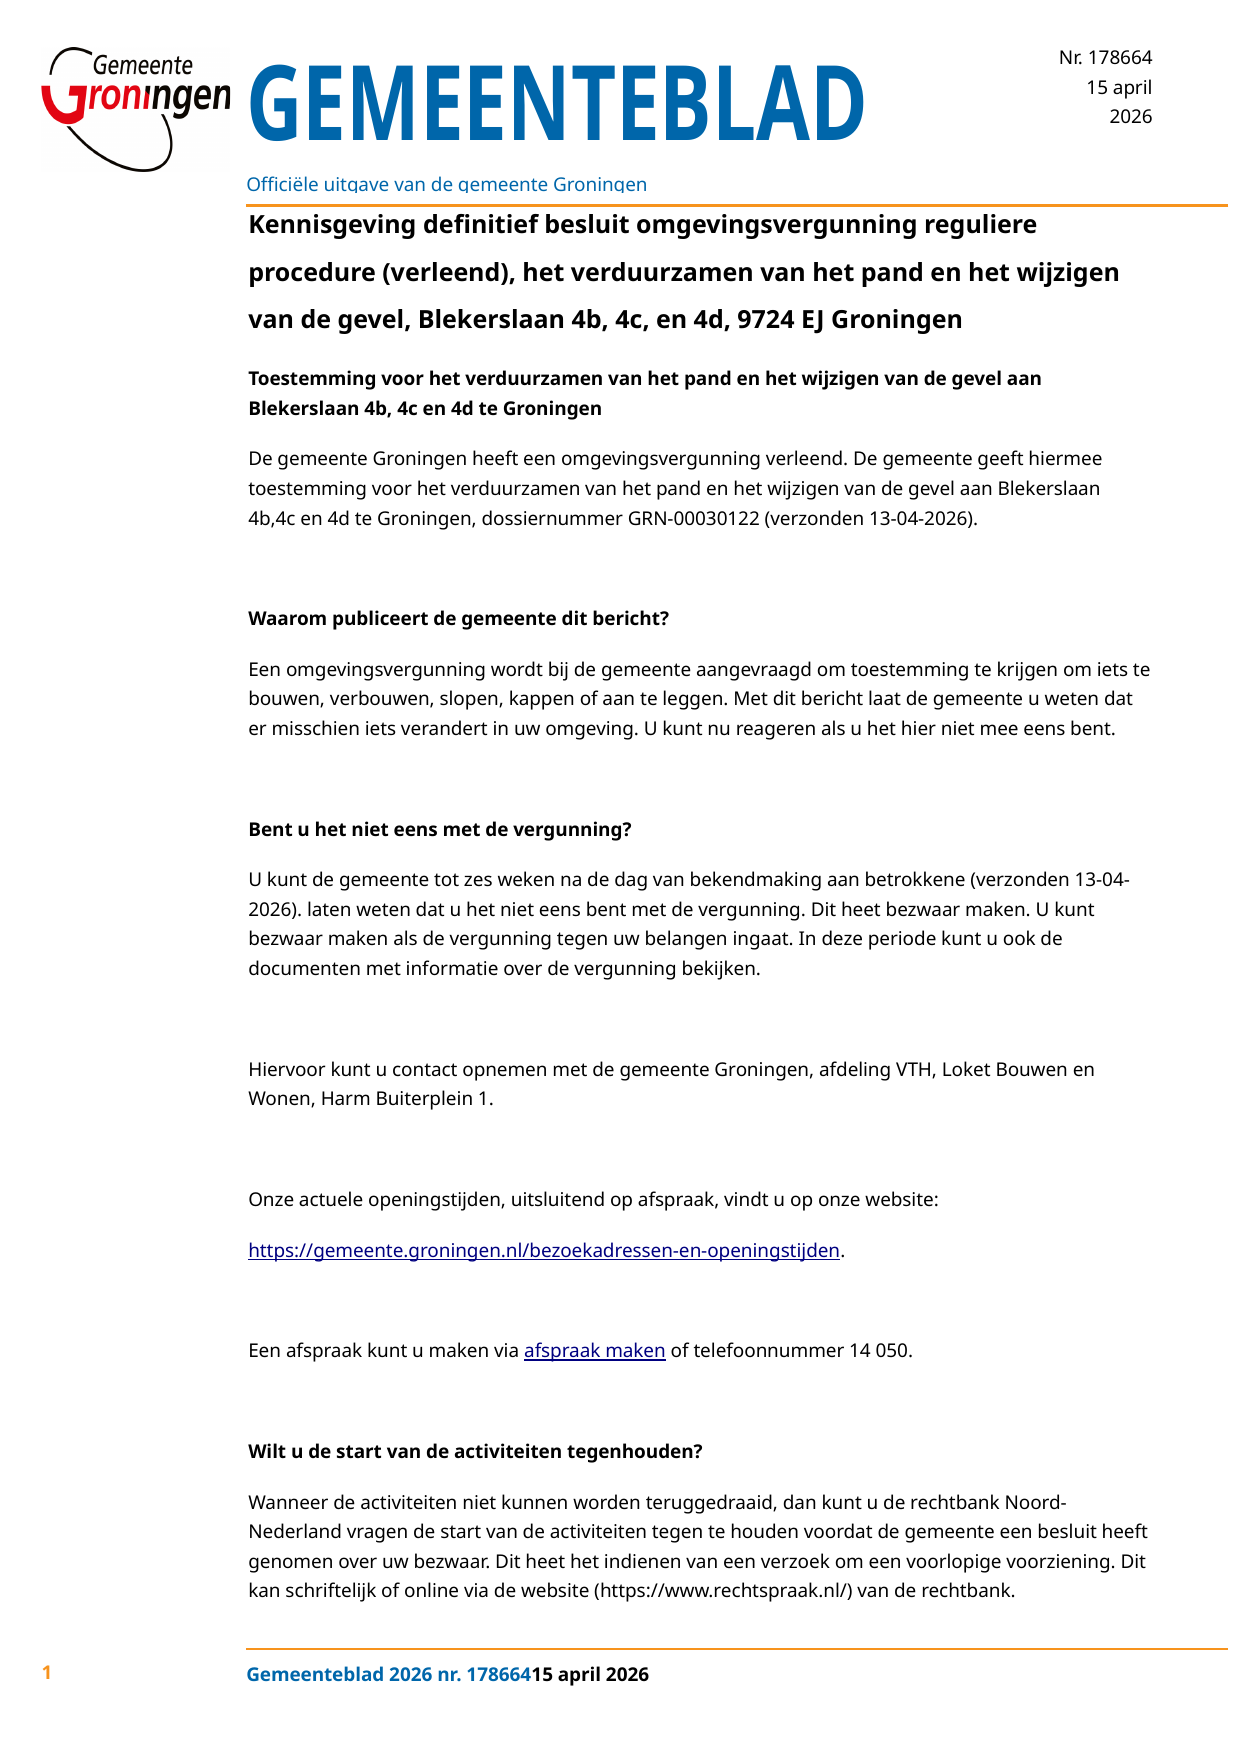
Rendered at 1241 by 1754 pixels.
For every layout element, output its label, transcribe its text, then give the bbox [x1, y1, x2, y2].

text Een omgevingsvergunning wordt bij de gemeente aangevraagd om toestemming te krijgen om iets te bouwen, verbouwen, slopen, kappen of aan te leggen. Met dit bericht laat de gemeente u weten dat er misschien iets verandert in uw omgeving. U kunt nu reageren als u het hier niet mee eens bent. [248, 656, 1152, 741]
text Wanneer de activiteiten niet kunnen worden teruggedraaid, dan kunt u de rechtbank Noord-Nederland vragen de start van de activiteiten tegen te houden voordat de gemeente een besluit heeft genomen over uw bezwaar. Dit heet het indienen van een verzoek om een voorlopige voorziening. Dit kan schriftelijk of online via de website (https://www.rechtspraak.nl/) van de rechtbank. [248, 1489, 1152, 1603]
text Waarom publiceert de gemeente dit bericht? [248, 606, 1152, 631]
text De gemeente Groningen heeft een omgevingsvergunning verleend. De gemeente geeft hiermee toestemming voor het verduurzamen van het pand en het wijzigen van de gevel aan Blekerslaan 4b,4c en 4d te Groningen, dossiernummer GRN-00030122 (verzonden 13-04-2026). [248, 446, 1152, 530]
text U kunt de gemeente tot zes weken na de dag van bekendmaking aan betrokkene (verzonden 13-04-2026). laten weten dat u het niet eens bent met de vergunning. Dit heet bezwaar maken. U kunt bezwaar maken als de vergunning tegen uw belangen ingaat. In deze periode kunt u ook de documenten met informatie over de vergunning bekijken. [248, 866, 1152, 981]
text Kennisgeving definitief besluit omgevingsvergunning reguliere procedure (verleend), het verduurzamen van het pand en het wijzigen van de gevel, Blekerslaan 4b, 4c, en 4d, 9724 EJ Groningen [248, 207, 1152, 336]
text https://gemeente.groningen.nl/bezoekadressen-en-openingstijden. [248, 1237, 1152, 1262]
picture [41, 47, 231, 172]
text Een afspraak kunt u maken via afspraak maken of telefoonnummer 14 050. [248, 1338, 1152, 1363]
text Onze actuele openingstijden, uitsluitend op afspraak, vindt u op onze website: [248, 1186, 1152, 1212]
text Wilt u de start van de activiteiten tegenhouden? [248, 1438, 1152, 1464]
text Bent u het niet eens met de vergunning? [248, 816, 1152, 842]
text Toestemming voor het verduurzamen van het pand en het wijzigen van de gevel aan Blekerslaan 4b, 4c en 4d te Groningen [248, 366, 1152, 421]
text Hiervoor kunt u contact opnemen met de gemeente Groningen, afdeling VTH, Loket Bouwen en Wonen, Harm Buiterplein 1. [248, 1056, 1152, 1111]
